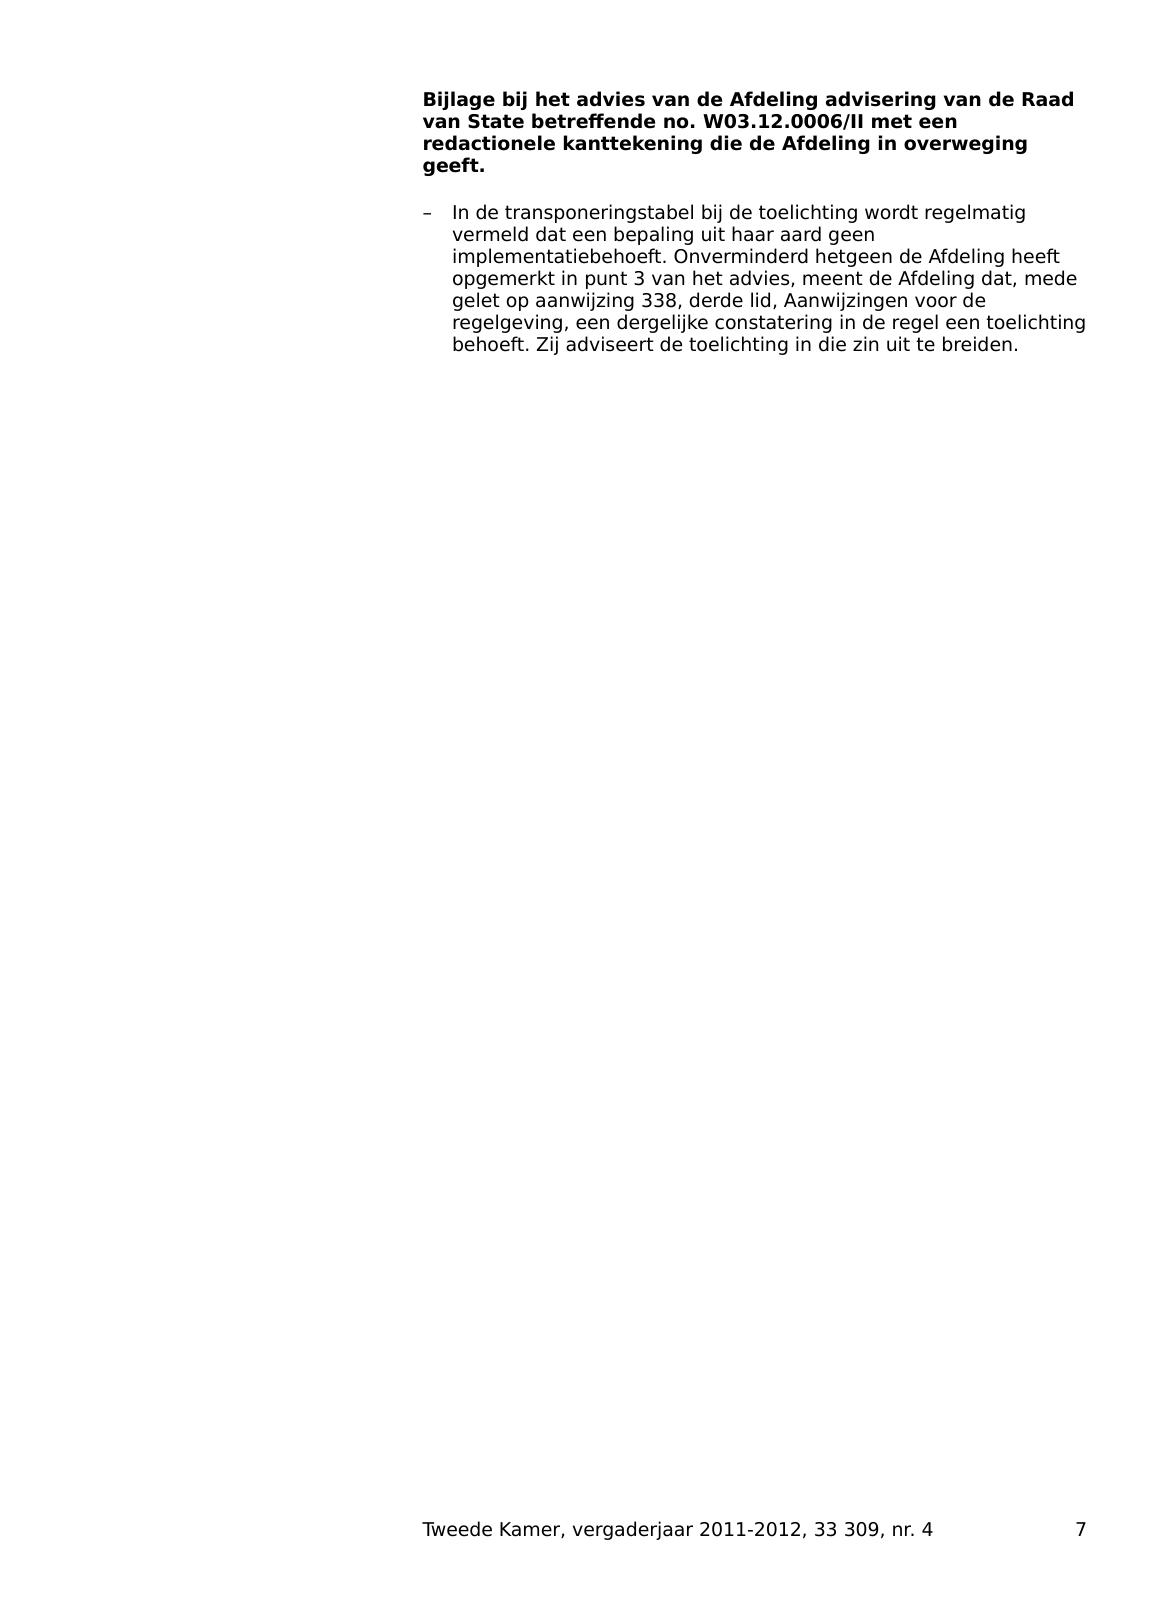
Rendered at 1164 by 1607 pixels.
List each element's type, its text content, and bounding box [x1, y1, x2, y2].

text – In de transponeringstabel bij de toelichting wordt regelmatig vermeld dat een bepaling uit haar aard geen implementatiebehoeft. Onverminderd hetgeen de Afdeling heeft opgemerkt in punt 3 van het advies, meent de Afdeling dat, mede gelet op aanwijzing 338, derde lid, Aanwijzingen voor de regelgeving, een dergelijke constatering in de regel een toelichting behoeft. Zij adviseert de toelichting in die zin uit te breiden. [422, 202, 1087, 356]
subtitle Bijlage bij het advies van de Afdeling advisering van de Raad van State betreffende no. W03.12.0006/II met een redactionele kanttekening die de Afdeling in overweging geeft. [77, 89, 1087, 177]
